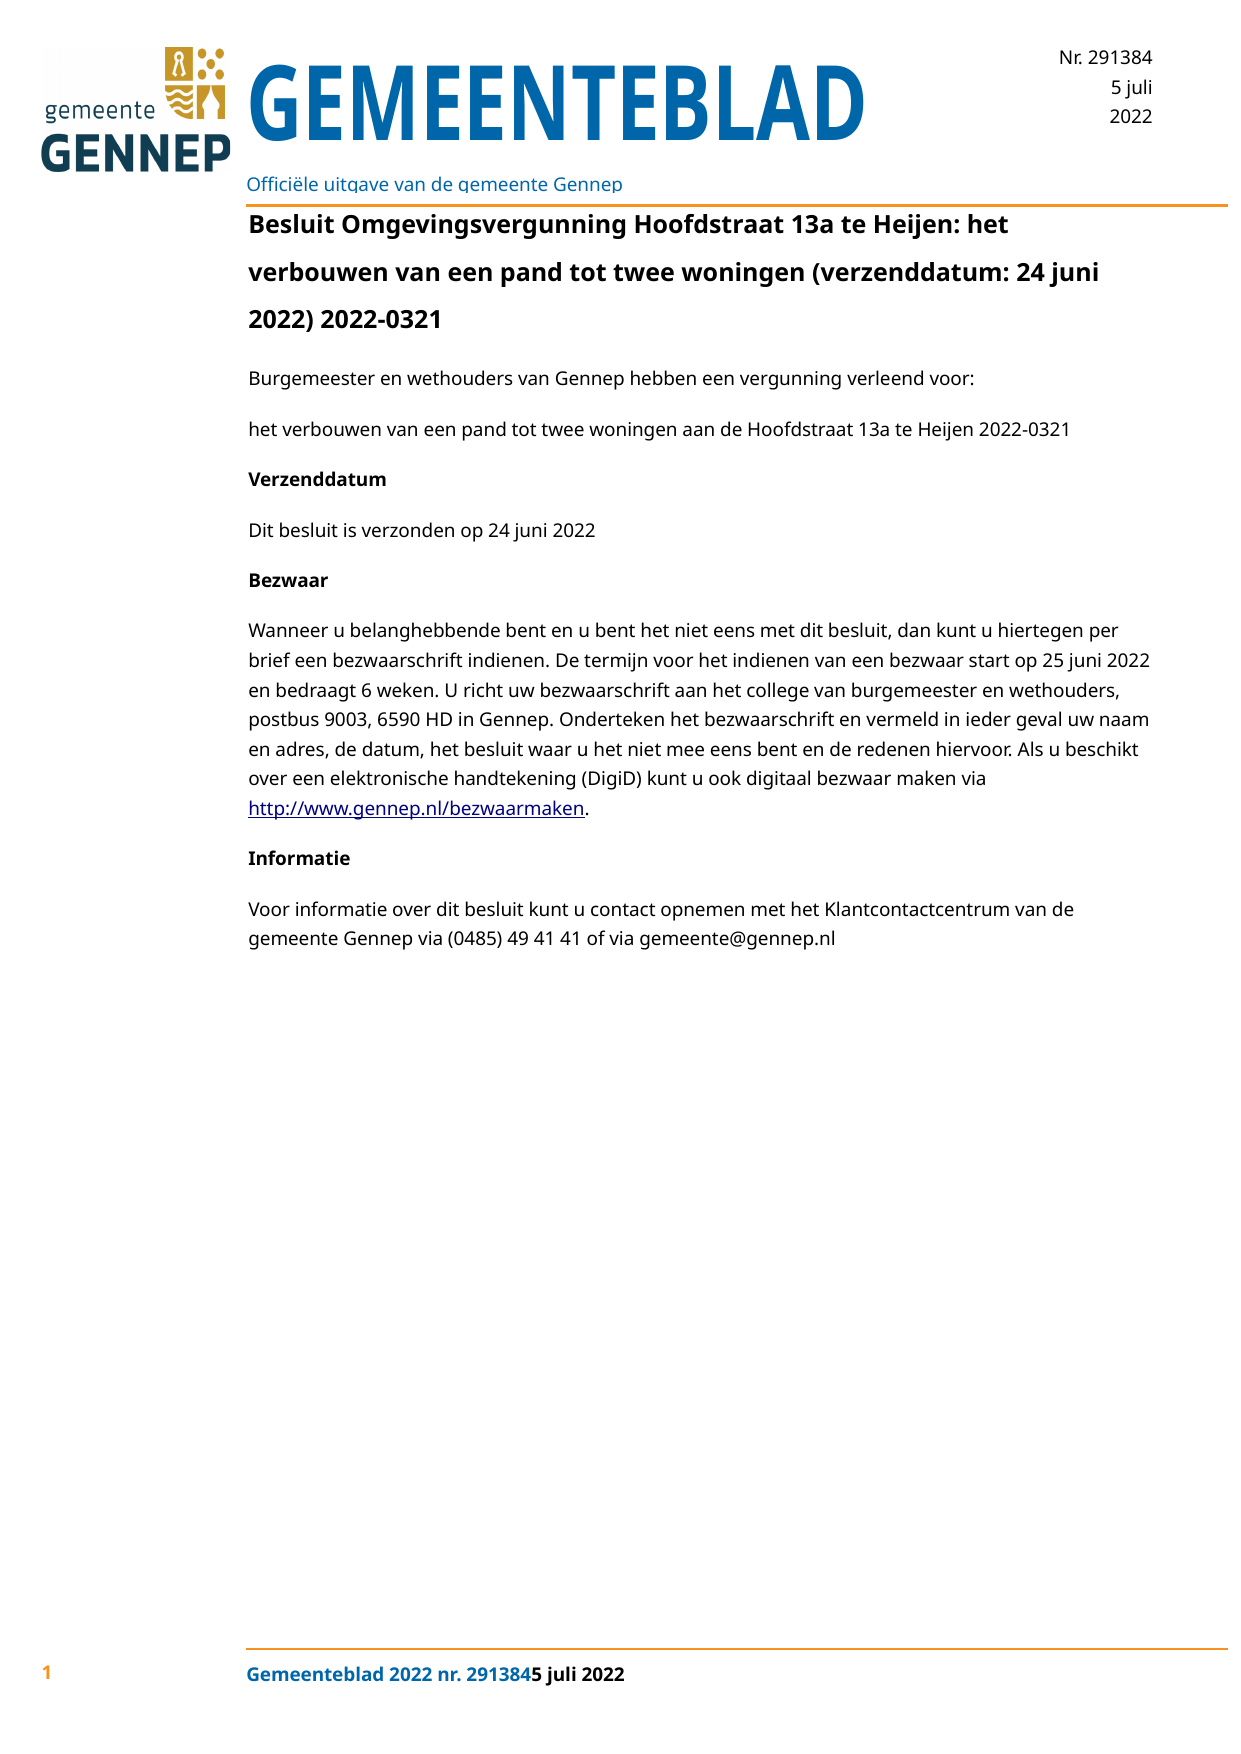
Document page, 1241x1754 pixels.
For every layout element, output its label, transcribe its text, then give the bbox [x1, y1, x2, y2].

picture [41, 47, 231, 172]
text Verzenddatum [248, 466, 1152, 492]
text Burgemeester en wethouders van Gennep hebben een vergunning verleend voor: [248, 366, 1152, 391]
text Bezwaar [248, 567, 1152, 593]
text Dit besluit is verzonden op 24 juni 2022 [248, 517, 1152, 542]
text het verbouwen van een pand tot twee woningen aan de Hoofdstraat 13a te Heijen 2022-0321 [248, 416, 1152, 442]
text Voor informatie over dit besluit kunt u contact opnemen met het Klantcontactcentrum van de gemeente Gennep via (0485) 49 41 41 of via gemeente@gennep.nl [248, 896, 1152, 951]
text Wanneer u belanghebbende bent en u bent het niet eens met dit besluit, dan kunt u hiertegen per brief een bezwaarschrift indienen. De termijn voor het indienen van een bezwaar start op 25 juni 2022 en bedraagt 6 weken. U richt uw bezwaarschrift aan het college van burgemeester en wethouders, postbus 9003, 6590 HD in Gennep. Onderteken het bezwaarschrift en vermeld in ieder geval uw naam en adres, de datum, het besluit waar u het niet mee eens bent en de redenen hiervoor. Als u beschikt over een elektronische handtekening (DigiD) kunt u ook digitaal bezwaar maken via http://www.gennep.nl/bezwaarmaken. [248, 618, 1152, 821]
text Besluit Omgevingsvergunning Hoofdstraat 13a te Heijen: het verbouwen van een pand tot twee woningen (verzenddatum: 24 juni 2022) 2022-0321 [248, 207, 1152, 336]
text Informatie [248, 846, 1152, 871]
